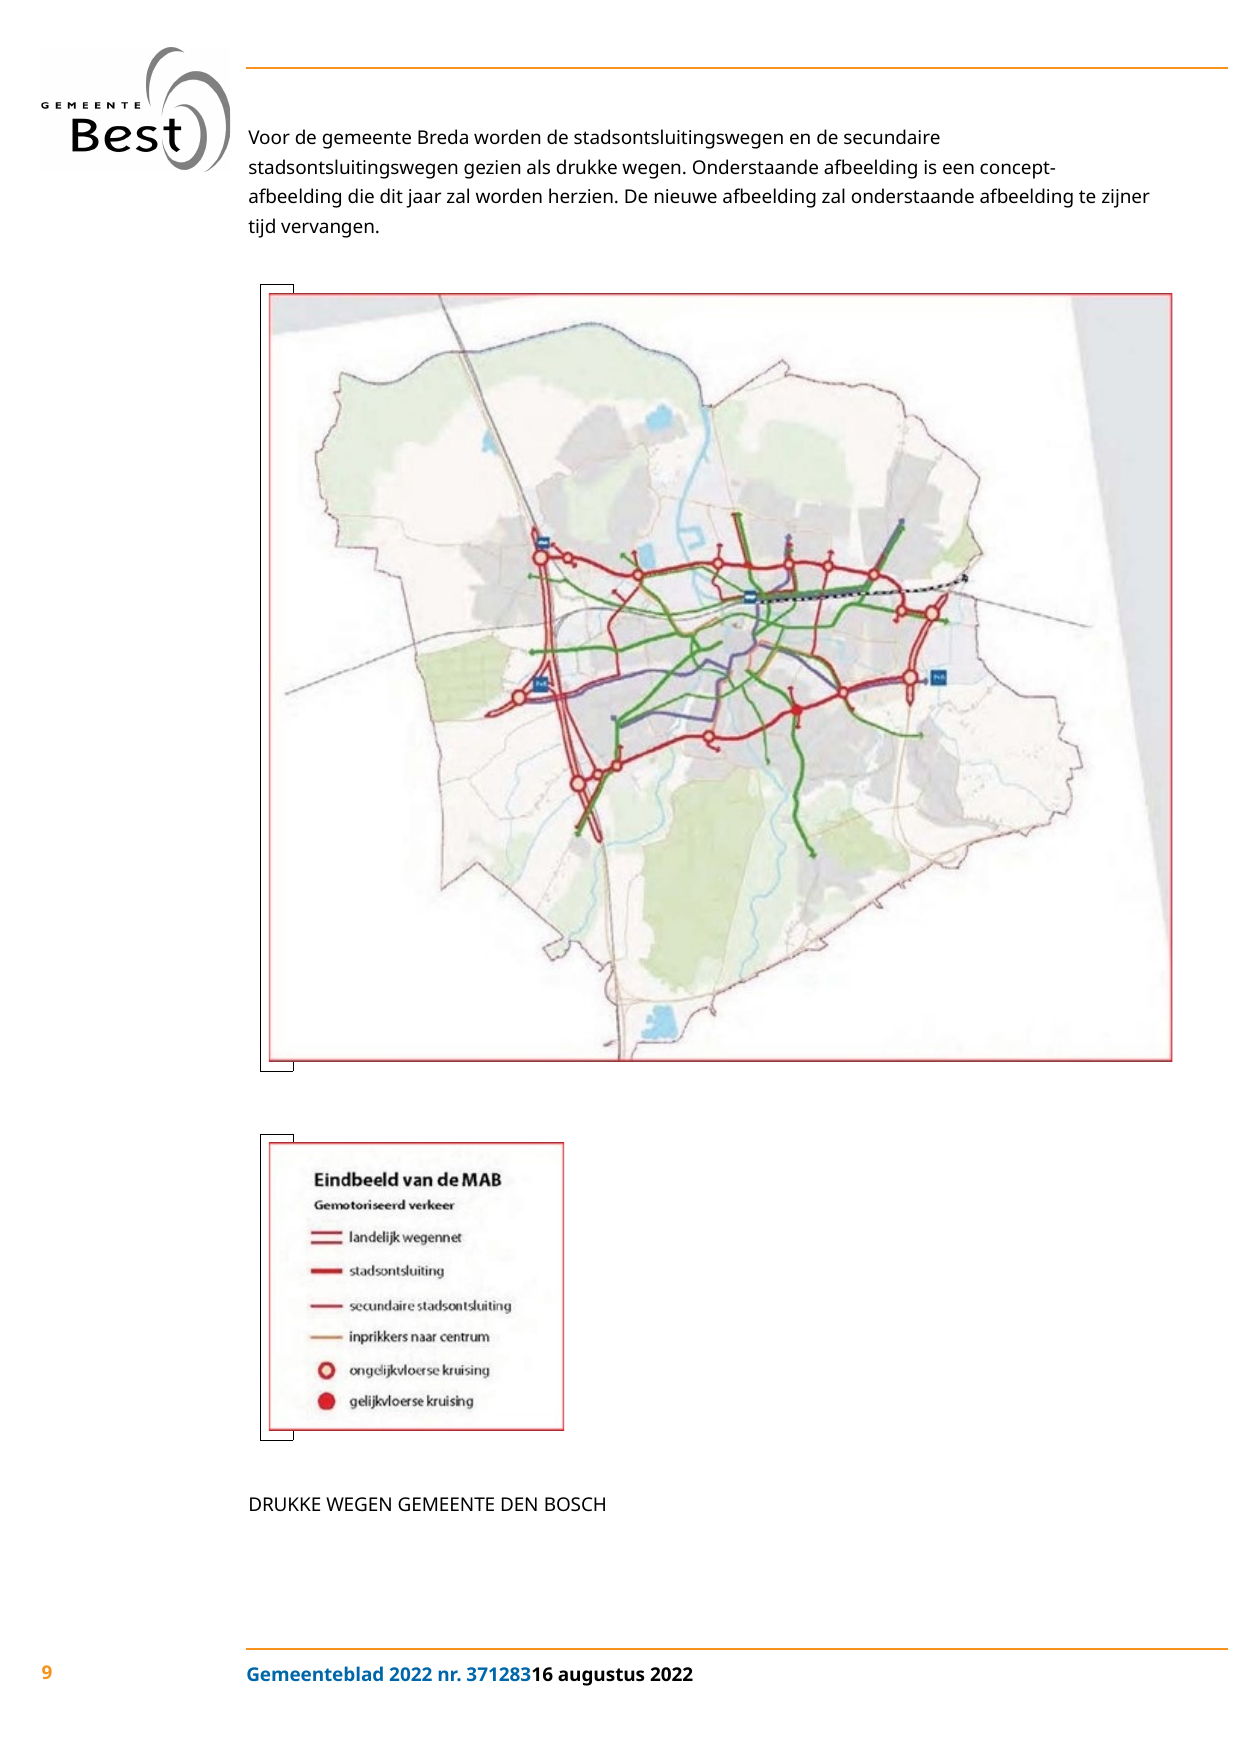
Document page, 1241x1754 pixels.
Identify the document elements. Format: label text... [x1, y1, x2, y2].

picture [41, 47, 231, 172]
text DRUKKE WEGEN GEMEENTE DEN BOSCH [248, 1491, 1152, 1517]
picture [268, 293, 1173, 1062]
picture [268, 1142, 565, 1431]
text Voor de gemeente Breda worden de stadsontsluitingswegen en de secundaire stadsontsluitingswegen gezien als drukke wegen. Onderstaande afbeelding is een concept- afbeelding die dit jaar zal worden herzien. De nieuwe afbeelding zal onderstaande afbeelding te zijner tijd vervangen. [248, 124, 1152, 239]
